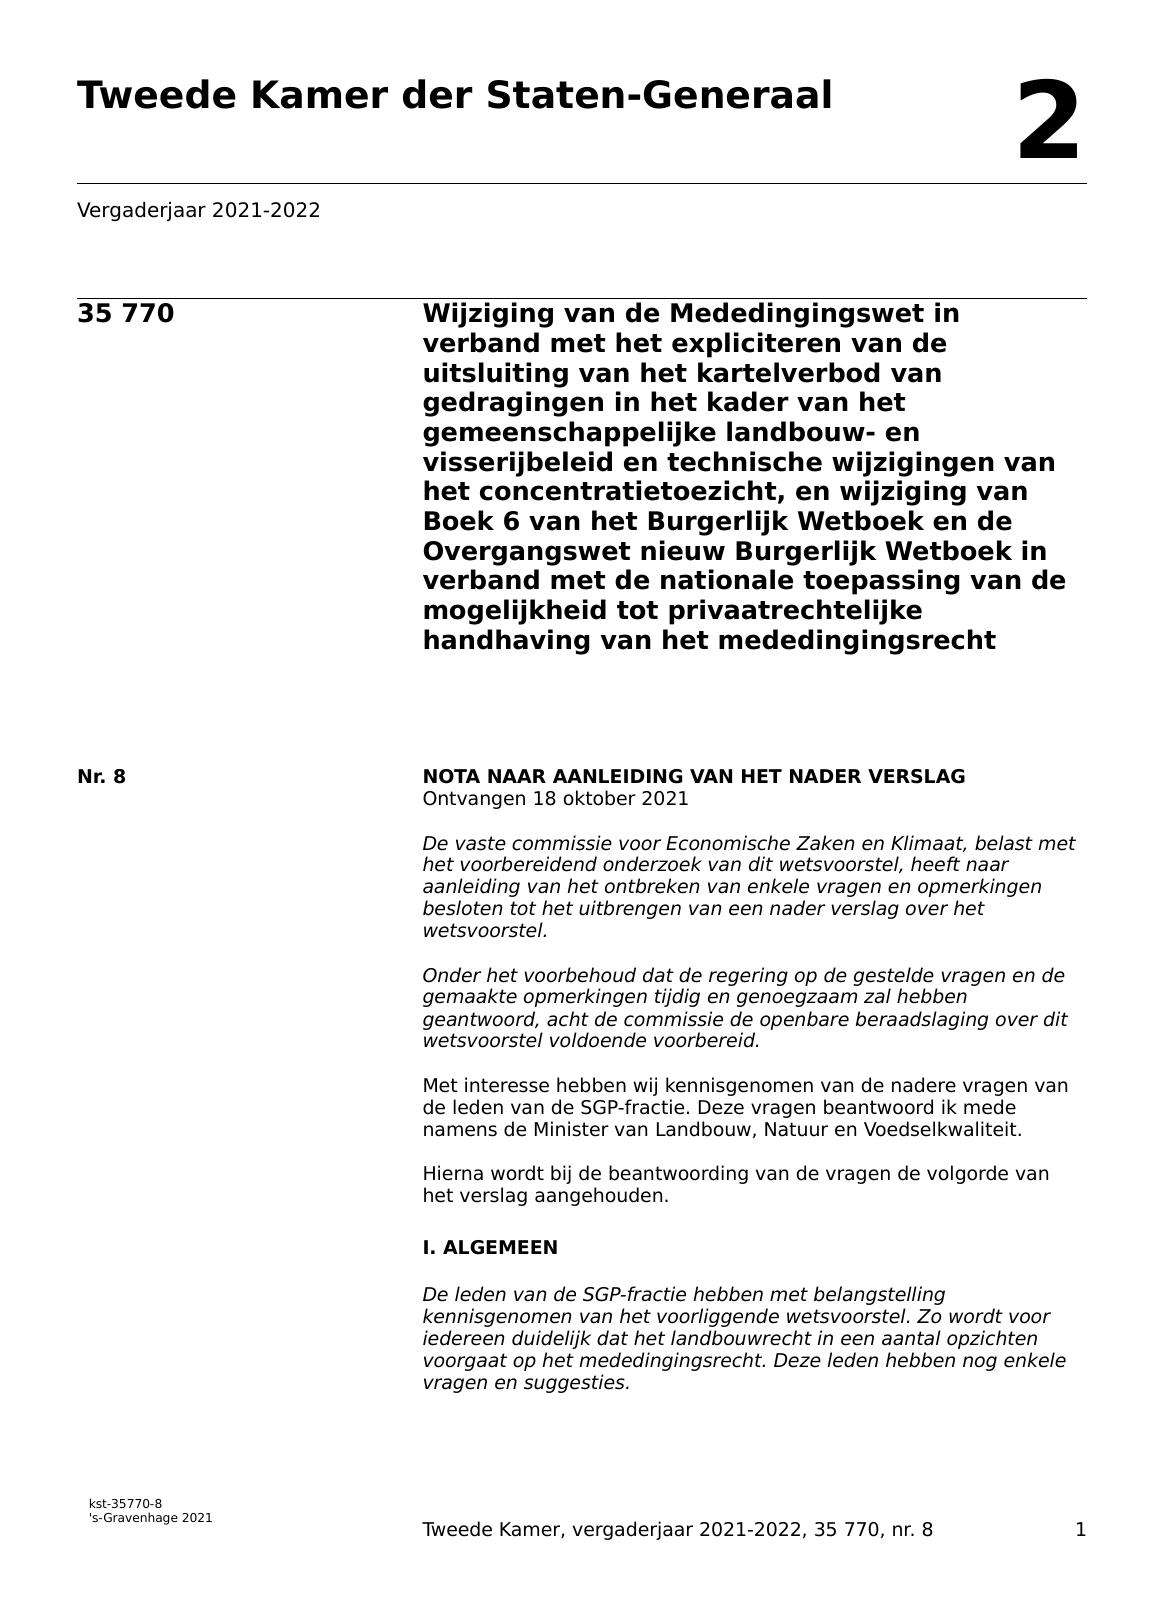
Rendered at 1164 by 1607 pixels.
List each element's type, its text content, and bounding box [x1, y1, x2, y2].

text De leden van de SGP-fractie hebben met belangstelling kennisgenomen van het voorliggende wetsvoorstel. Zo wordt voor iedereen duidelijk dat het landbouwrecht in een aantal opzichten voorgaat op het mededingingsrecht. Deze leden hebben nog enkele vragen en suggesties. [422, 1284, 1087, 1393]
text Onder het voorbehoud dat de regering op de gestelde vragen en de gemaakte opmerkingen tijdig en genoegzaam zal hebben geantwoord, acht de commissie de openbare beraadslaging over dit wetsvoorstel voldoende voorbereid. [422, 964, 1087, 1052]
subtitle Nr. 8 NOTA NAAR AANLEIDING VAN HET NADER VERSLAG [77, 766, 1087, 788]
subtitle 35 770 Wijziging van de Mededingingswet in verband met het expliciteren van de uitsluiting van het kartelverbod van gedragingen in het kader van het gemeenschappelijke landbouw- en visserijbeleid en technische wijzigingen van het concentratietoezicht, en wijziging van Boek 6 van het Burgerlijk Wetboek en de Overgangswet nieuw Burgerlijk Wetboek in verband met de nationale toepassing van de mogelijkheid tot privaatrechtelijke handhaving van het mededingingsrecht [77, 299, 1087, 655]
table_header 2 [886, 59, 1087, 183]
text kst-35770-8 [88, 1497, 323, 1511]
text De vaste commissie voor Economische Zaken en Klimaat, belast met het voorbereidend onderzoek van dit wetsvoorstel, heeft naar aanleiding van het ontbreken van enkele vragen en opmerkingen besloten tot het uitbrengen van een nader verslag over het wetsvoorstel. [422, 832, 1087, 942]
text Hierna wordt bij de beantwoording van de vragen de volgorde van het verslag aangehouden. [422, 1163, 1087, 1207]
text Ontvangen 18 oktober 2021 [422, 788, 1087, 810]
text Met interesse hebben wij kennisgenomen van de nadere vragen van de leden van de SGP-fractie. Deze vragen beantwoord ik mede namens de Minister van Landbouw, Natuur en Voedselkwaliteit. [422, 1074, 1087, 1141]
table_cell Vergaderjaar 2021-2022 [77, 184, 1087, 298]
text 's-Gravenhage 2021 [88, 1511, 323, 1525]
table_header Tweede Kamer der Staten-Generaal [77, 59, 886, 183]
subtitle I. ALGEMEEN [422, 1237, 1087, 1259]
